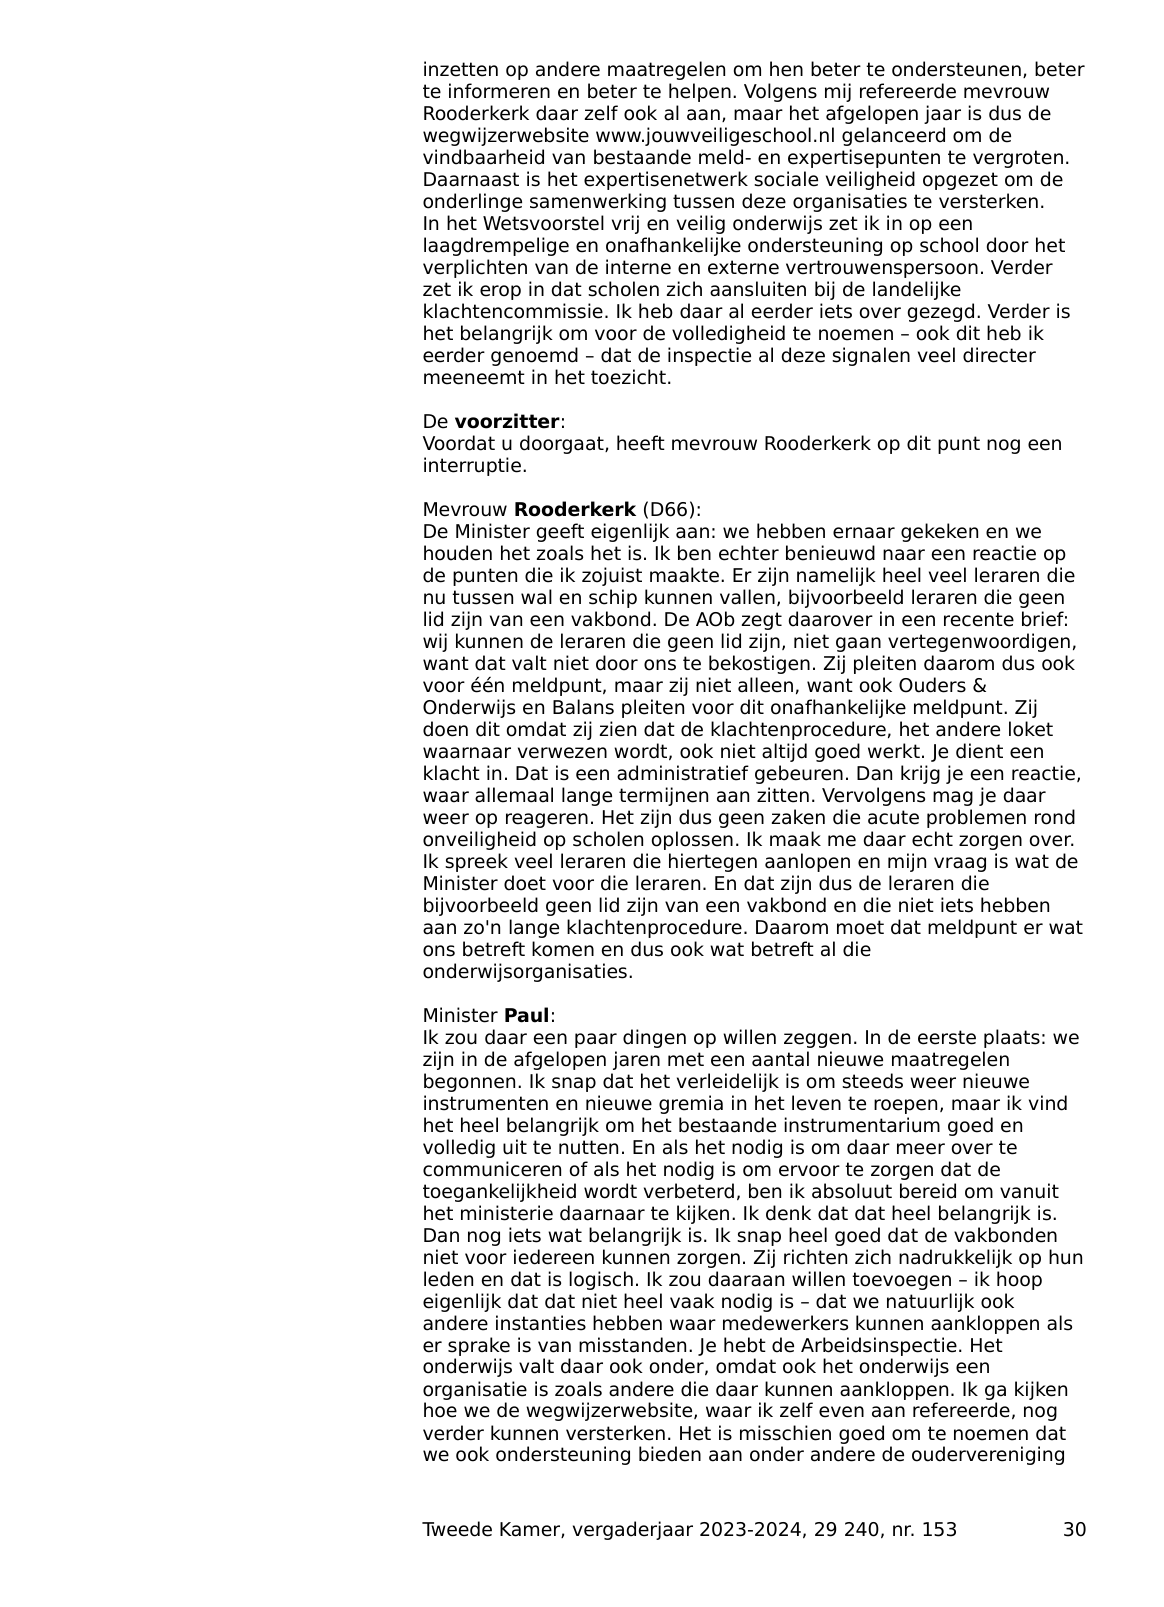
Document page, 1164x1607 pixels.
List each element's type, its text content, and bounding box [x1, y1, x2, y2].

text Dan nog iets wat belangrijk is. Ik snap heel goed dat de vakbonden niet voor iedereen kunnen zorgen. Zij richten zich nadrukkelijk op hun leden en dat is logisch. Ik zou daaraan willen toevoegen – ik hoop eigenlijk dat dat niet heel vaak nodig is – dat we natuurlijk ook andere instanties hebben waar medewerkers kunnen aankloppen als er sprake is van misstanden. Je hebt de Arbeidsinspectie. Het onderwijs valt daar ook onder, omdat ook het onderwijs een organisatie is zoals andere die daar kunnen aankloppen. Ik ga kijken hoe we de wegwijzerwebsite, waar ik zelf even aan refereerde, nog verder kunnen versterken. Het is misschien goed om te noemen dat we ook ondersteuning bieden aan onder andere de oudervereniging [422, 1224, 1087, 1466]
text Mevrouw Rooderkerk (D66): [422, 499, 1087, 521]
text De Minister geeft eigenlijk aan: we hebben ernaar gekeken en we houden het zoals het is. Ik ben echter benieuwd naar een reactie op de punten die ik zojuist maakte. Er zijn namelijk heel veel leraren die nu tussen wal en schip kunnen vallen, bijvoorbeeld leraren die geen lid zijn van een vakbond. De AOb zegt daarover in een recente brief: wij kunnen de leraren die geen lid zijn, niet gaan vertegenwoordigen, want dat valt niet door ons te bekostigen. Zij pleiten daarom dus ook voor één meldpunt, maar zij niet alleen, want ook Ouders & Onderwijs en Balans pleiten voor dit onafhankelijke meldpunt. Zij doen dit omdat zij zien dat de klachtenprocedure, het andere loket waarnaar verwezen wordt, ook niet altijd goed werkt. Je dient een klacht in. Dat is een administratief gebeuren. Dan krijg je een reactie, waar allemaal lange termijnen aan zitten. Vervolgens mag je daar weer op reageren. Het zijn dus geen zaken die acute problemen rond onveiligheid op scholen oplossen. Ik maak me daar echt zorgen over. Ik spreek veel leraren die hiertegen aanlopen en mijn vraag is wat de Minister doet voor die leraren. En dat zijn dus de leraren die bijvoorbeeld geen lid zijn van een vakbond en die niet iets hebben aan zo'n lange klachtenprocedure. Daarom moet dat meldpunt er wat ons betreft komen en dus ook wat betreft al die onderwijsorganisaties. [422, 521, 1087, 983]
text Minister Paul: [422, 1005, 1087, 1027]
text inzetten op andere maatregelen om hen beter te ondersteunen, beter te informeren en beter te helpen. Volgens mij refereerde mevrouw Rooderkerk daar zelf ook al aan, maar het afgelopen jaar is dus de wegwijzerwebsite www.jouwveiligeschool.nl gelanceerd om de vindbaarheid van bestaande meld- en expertisepunten te vergroten. Daarnaast is het expertisenetwerk sociale veiligheid opgezet om de onderlinge samenwerking tussen deze organisaties te versterken. [422, 59, 1087, 213]
text In het Wetsvoorstel vrij en veilig onderwijs zet ik in op een laagdrempelige en onafhankelijke ondersteuning op school door het verplichten van de interne en externe vertrouwenspersoon. Verder zet ik erop in dat scholen zich aansluiten bij de landelijke klachtencommissie. Ik heb daar al eerder iets over gezegd. Verder is het belangrijk om voor de volledigheid te noemen – ook dit heb ik eerder genoemd – dat de inspectie al deze signalen veel directer meeneemt in het toezicht. [422, 213, 1087, 389]
text Ik zou daar een paar dingen op willen zeggen. In de eerste plaats: we zijn in de afgelopen jaren met een aantal nieuwe maatregelen begonnen. Ik snap dat het verleidelijk is om steeds weer nieuwe instrumenten en nieuwe gremia in het leven te roepen, maar ik vind het heel belangrijk om het bestaande instrumentarium goed en volledig uit te nutten. En als het nodig is om daar meer over te communiceren of als het nodig is om ervoor te zorgen dat de toegankelijkheid wordt verbeterd, ben ik absoluut bereid om vanuit het ministerie daarnaar te kijken. Ik denk dat dat heel belangrijk is. [422, 1027, 1087, 1224]
text Voordat u doorgaat, heeft mevrouw Rooderkerk op dit punt nog een interruptie. [422, 433, 1087, 477]
text De voorzitter: [422, 411, 1087, 433]
